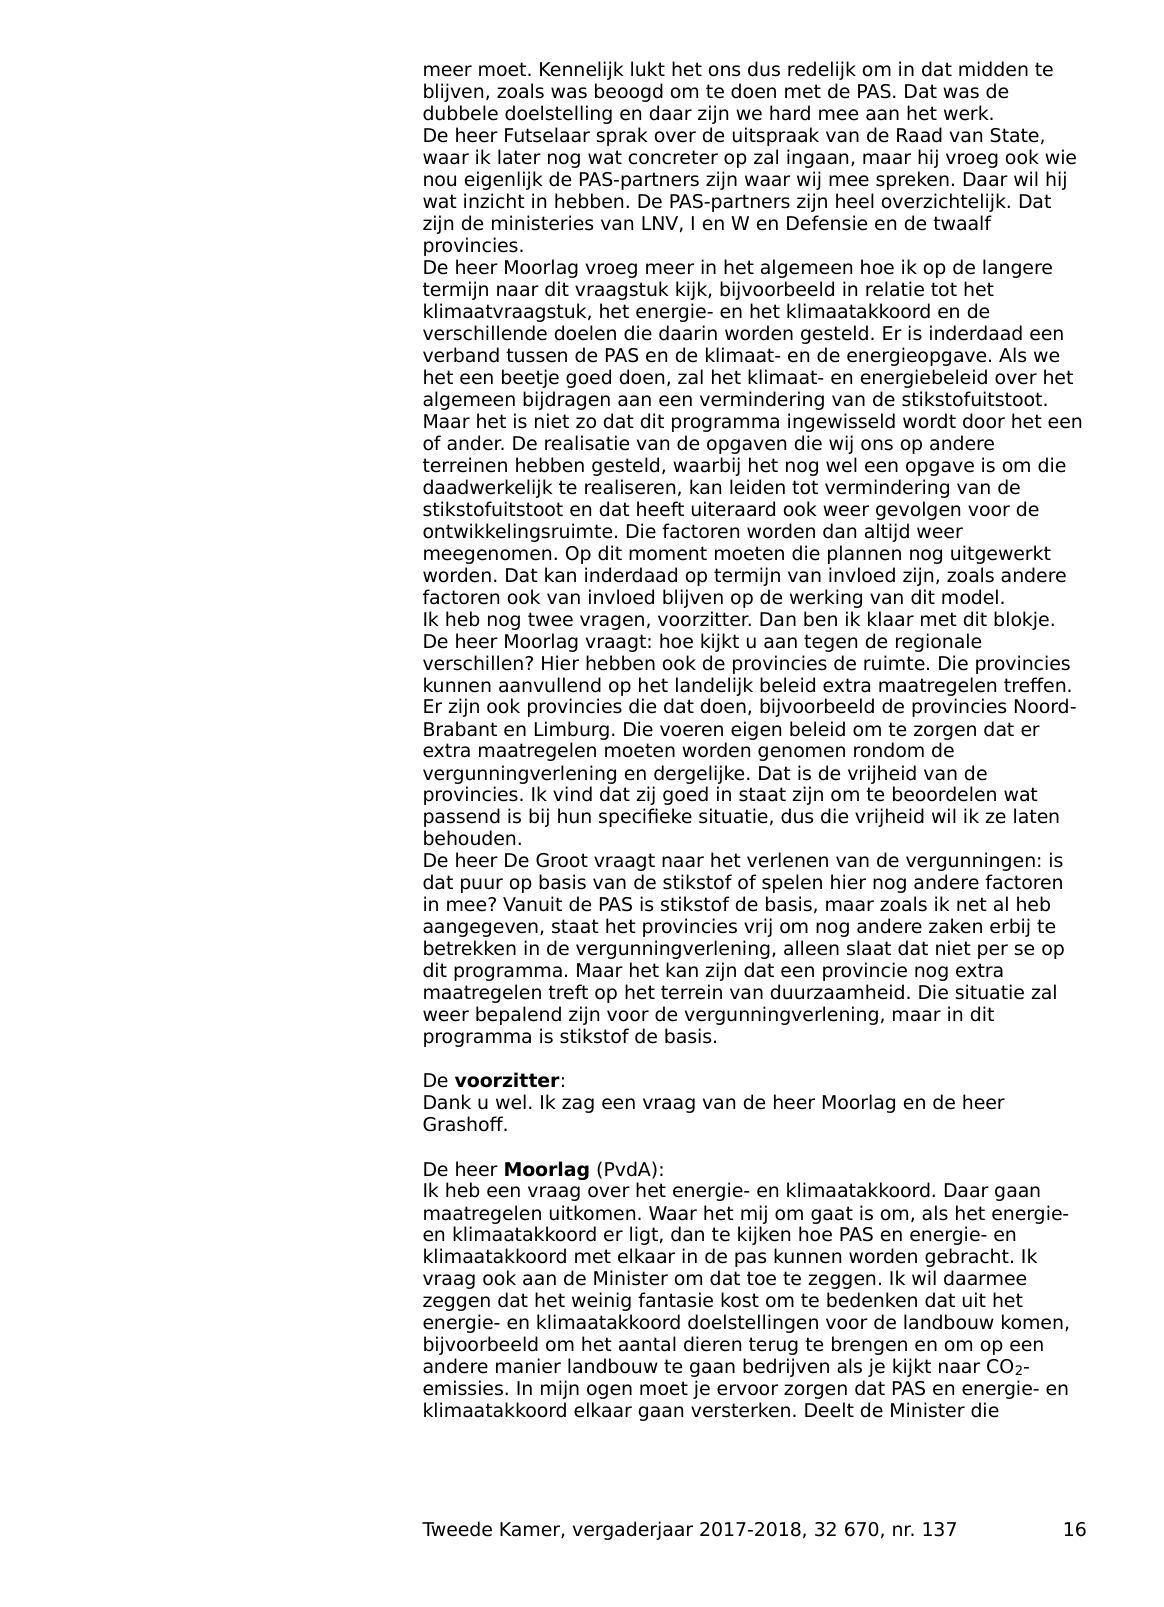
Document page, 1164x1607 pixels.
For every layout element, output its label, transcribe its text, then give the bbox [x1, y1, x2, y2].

text De heer De Groot vraagt naar het verlenen van de vergunningen: is dat puur op basis van de stikstof of spelen hier nog andere factoren in mee? Vanuit de PAS is stikstof de basis, maar zoals ik net al heb aangegeven, staat het provincies vrij om nog andere zaken erbij te betrekken in de vergunningverlening, alleen slaat dat niet per se op dit programma. Maar het kan zijn dat een provincie nog extra maatregelen treft op het terrein van duurzaamheid. Die situatie zal weer bepalend zijn voor de vergunningverlening, maar in dit programma is stikstof de basis. [422, 850, 1087, 1048]
text De heer Futselaar sprak over de uitspraak van de Raad van State, waar ik later nog wat concreter op zal ingaan, maar hij vroeg ook wie nou eigenlijk de PAS-partners zijn waar wij mee spreken. Daar wil hij wat inzicht in hebben. De PAS-partners zijn heel overzichtelijk. Dat zijn de ministeries van LNV, I en W en Defensie en de twaalf provincies. [422, 125, 1087, 257]
text Ik heb een vraag over het energie- en klimaatakkoord. Daar gaan maatregelen uitkomen. Waar het mij om gaat is om, als het energie- en klimaatakkoord er ligt, dan te kijken hoe PAS en energie- en klimaatakkoord met elkaar in de pas kunnen worden gebracht. Ik vraag ook aan de Minister om dat toe te zeggen. Ik wil daarmee zeggen dat het weinig fantasie kost om te bedenken dat uit het energie- en klimaatakkoord doelstellingen voor de landbouw komen, bijvoorbeeld om het aantal dieren terug te brengen en om op een andere manier landbouw te gaan bedrijven als je kijkt naar CO2-emissies. In mijn ogen moet je ervoor zorgen dat PAS en energie- en klimaatakkoord elkaar gaan versterken. Deelt de Minister die [422, 1180, 1087, 1422]
text De voorzitter: [422, 1070, 1087, 1092]
text Dank u wel. Ik zag een vraag van de heer Moorlag en de heer Grashoff. [422, 1092, 1087, 1136]
text De heer Moorlag (PvdA): [422, 1158, 1087, 1180]
text De heer Moorlag vroeg meer in het algemeen hoe ik op de langere termijn naar dit vraagstuk kijk, bijvoorbeeld in relatie tot het klimaatvraagstuk, het energie- en het klimaatakkoord en de verschillende doelen die daarin worden gesteld. Er is inderdaad een verband tussen de PAS en de klimaat- en de energieopgave. Als we het een beetje goed doen, zal het klimaat- en energiebeleid over het algemeen bijdragen aan een vermindering van de stikstofuitstoot. Maar het is niet zo dat dit programma ingewisseld wordt door het een of ander. De realisatie van de opgaven die wij ons op andere terreinen hebben gesteld, waarbij het nog wel een opgave is om die daadwerkelijk te realiseren, kan leiden tot vermindering van de stikstofuitstoot en dat heeft uiteraard ook weer gevolgen voor de ontwikkelingsruimte. Die factoren worden dan altijd weer meegenomen. Op dit moment moeten die plannen nog uitgewerkt worden. Dat kan inderdaad op termijn van invloed zijn, zoals andere factoren ook van invloed blijven op de werking van dit model. [422, 257, 1087, 608]
text Ik heb nog twee vragen, voorzitter. Dan ben ik klaar met dit blokje. De heer Moorlag vraagt: hoe kijkt u aan tegen de regionale verschillen? Hier hebben ook de provincies de ruimte. Die provincies kunnen aanvullend op het landelijk beleid extra maatregelen treffen. Er zijn ook provincies die dat doen, bijvoorbeeld de provincies Noord-Brabant en Limburg. Die voeren eigen beleid om te zorgen dat er extra maatregelen moeten worden genomen rondom de vergunningverlening en dergelijke. Dat is de vrijheid van de provincies. Ik vind dat zij goed in staat zijn om te beoordelen wat passend is bij hun specifieke situatie, dus die vrijheid wil ik ze laten behouden. [422, 608, 1087, 850]
text meer moet. Kennelijk lukt het ons dus redelijk om in dat midden te blijven, zoals was beoogd om te doen met de PAS. Dat was de dubbele doelstelling en daar zijn we hard mee aan het werk. [422, 59, 1087, 125]
